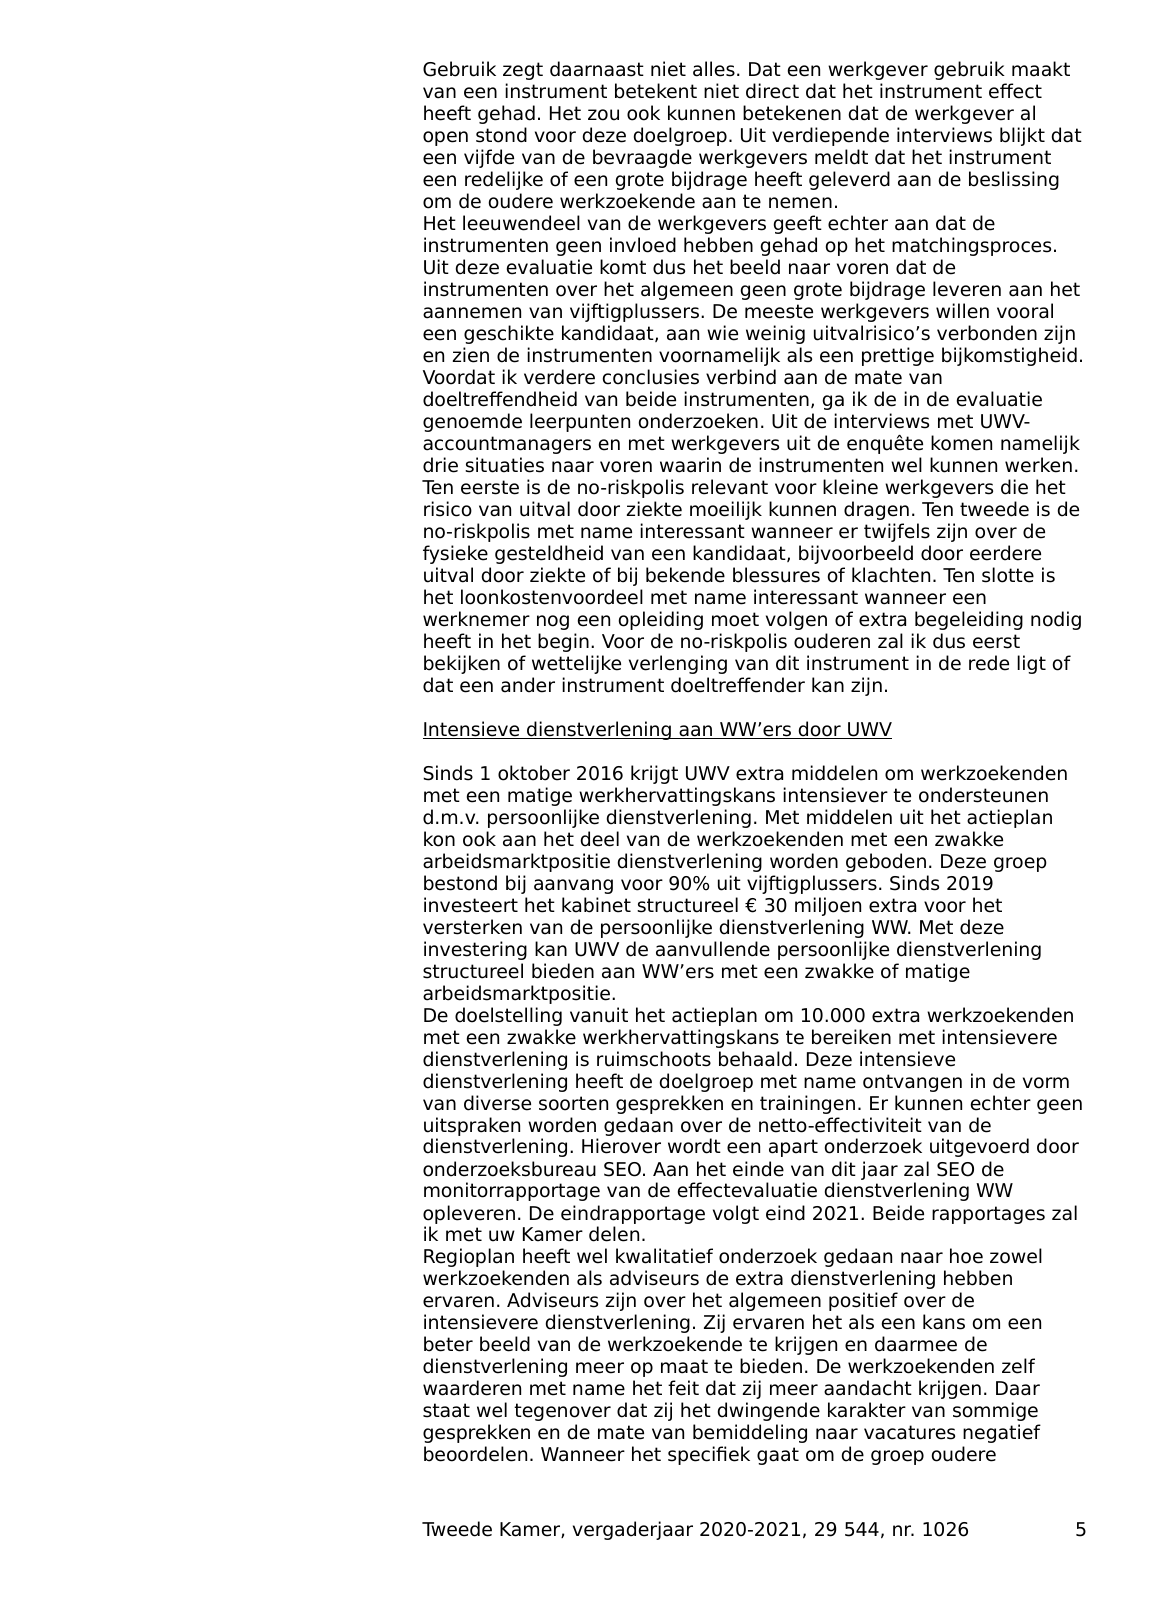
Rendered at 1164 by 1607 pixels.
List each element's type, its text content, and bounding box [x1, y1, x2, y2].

text Sinds 1 oktober 2016 krijgt UWV extra middelen om werkzoekenden met een matige werkhervattingskans intensiever te ondersteunen d.m.v. persoonlijke dienstverlening. Met middelen uit het actieplan kon ook aan het deel van de werkzoekenden met een zwakke arbeidsmarktpositie dienstverlening worden geboden. Deze groep bestond bij aanvang voor 90% uit vijftigplussers. Sinds 2019 investeert het kabinet structureel € 30 miljoen extra voor het versterken van de persoonlijke dienstverlening WW. Met deze investering kan UWV de aanvullende persoonlijke dienstverlening structureel bieden aan WW’ers met een zwakke of matige arbeidsmarktpositie. [422, 763, 1087, 1004]
subtitle Intensieve dienstverlening aan WW’ers door UWV [422, 719, 1087, 741]
text De doelstelling vanuit het actieplan om 10.000 extra werkzoekenden met een zwakke werkhervattingskans te bereiken met intensievere dienstverlening is ruimschoots behaald. Deze intensieve dienstverlening heeft de doelgroep met name ontvangen in de vorm van diverse soorten gesprekken en trainingen. Er kunnen echter geen uitspraken worden gedaan over de netto-effectiviteit van de dienstverlening. Hierover wordt een apart onderzoek uitgevoerd door onderzoeksbureau SEO. Aan het einde van dit jaar zal SEO de monitorrapportage van de effectevaluatie dienstverlening WW opleveren. De eindrapportage volgt eind 2021. Beide rapportages zal ik met uw Kamer delen. [422, 1004, 1087, 1246]
text Regioplan heeft wel kwalitatief onderzoek gedaan naar hoe zowel werkzoekenden als adviseurs de extra dienstverlening hebben ervaren. Adviseurs zijn over het algemeen positief over de intensievere dienstverlening. Zij ervaren het als een kans om een beter beeld van de werkzoekende te krijgen en daarmee de dienstverlening meer op maat te bieden. De werkzoekenden zelf waarderen met name het feit dat zij meer aandacht krijgen. Daar staat wel tegenover dat zij het dwingende karakter van sommige gesprekken en de mate van bemiddeling naar vacatures negatief beoordelen. Wanneer het specifiek gaat om de groep oudere [422, 1246, 1087, 1466]
text Gebruik zegt daarnaast niet alles. Dat een werkgever gebruik maakt van een instrument betekent niet direct dat het instrument effect heeft gehad. Het zou ook kunnen betekenen dat de werkgever al open stond voor deze doelgroep. Uit verdiepende interviews blijkt dat een vijfde van de bevraagde werkgevers meldt dat het instrument een redelijke of een grote bijdrage heeft geleverd aan de beslissing om de oudere werkzoekende aan te nemen. [422, 59, 1087, 213]
text Het leeuwendeel van de werkgevers geeft echter aan dat de instrumenten geen invloed hebben gehad op het matchingsproces. [422, 213, 1087, 257]
text Uit deze evaluatie komt dus het beeld naar voren dat de instrumenten over het algemeen geen grote bijdrage leveren aan het aannemen van vijftigplussers. De meeste werkgevers willen vooral een geschikte kandidaat, aan wie weinig uitvalrisico’s verbonden zijn en zien de instrumenten voornamelijk als een prettige bijkomstigheid. [422, 257, 1087, 367]
text Voordat ik verdere conclusies verbind aan de mate van doeltreffendheid van beide instrumenten, ga ik de in de evaluatie genoemde leerpunten onderzoeken. Uit de interviews met UWV-accountmanagers en met werkgevers uit de enquête komen namelijk drie situaties naar voren waarin de instrumenten wel kunnen werken. Ten eerste is de no-riskpolis relevant voor kleine werkgevers die het risico van uitval door ziekte moeilijk kunnen dragen. Ten tweede is de no-riskpolis met name interessant wanneer er twijfels zijn over de fysieke gesteldheid van een kandidaat, bijvoorbeeld door eerdere uitval door ziekte of bij bekende blessures of klachten. Ten slotte is het loonkostenvoordeel met name interessant wanneer een werknemer nog een opleiding moet volgen of extra begeleiding nodig heeft in het begin. Voor de no-riskpolis ouderen zal ik dus eerst bekijken of wettelijke verlenging van dit instrument in de rede ligt of dat een ander instrument doeltreffender kan zijn. [422, 367, 1087, 696]
